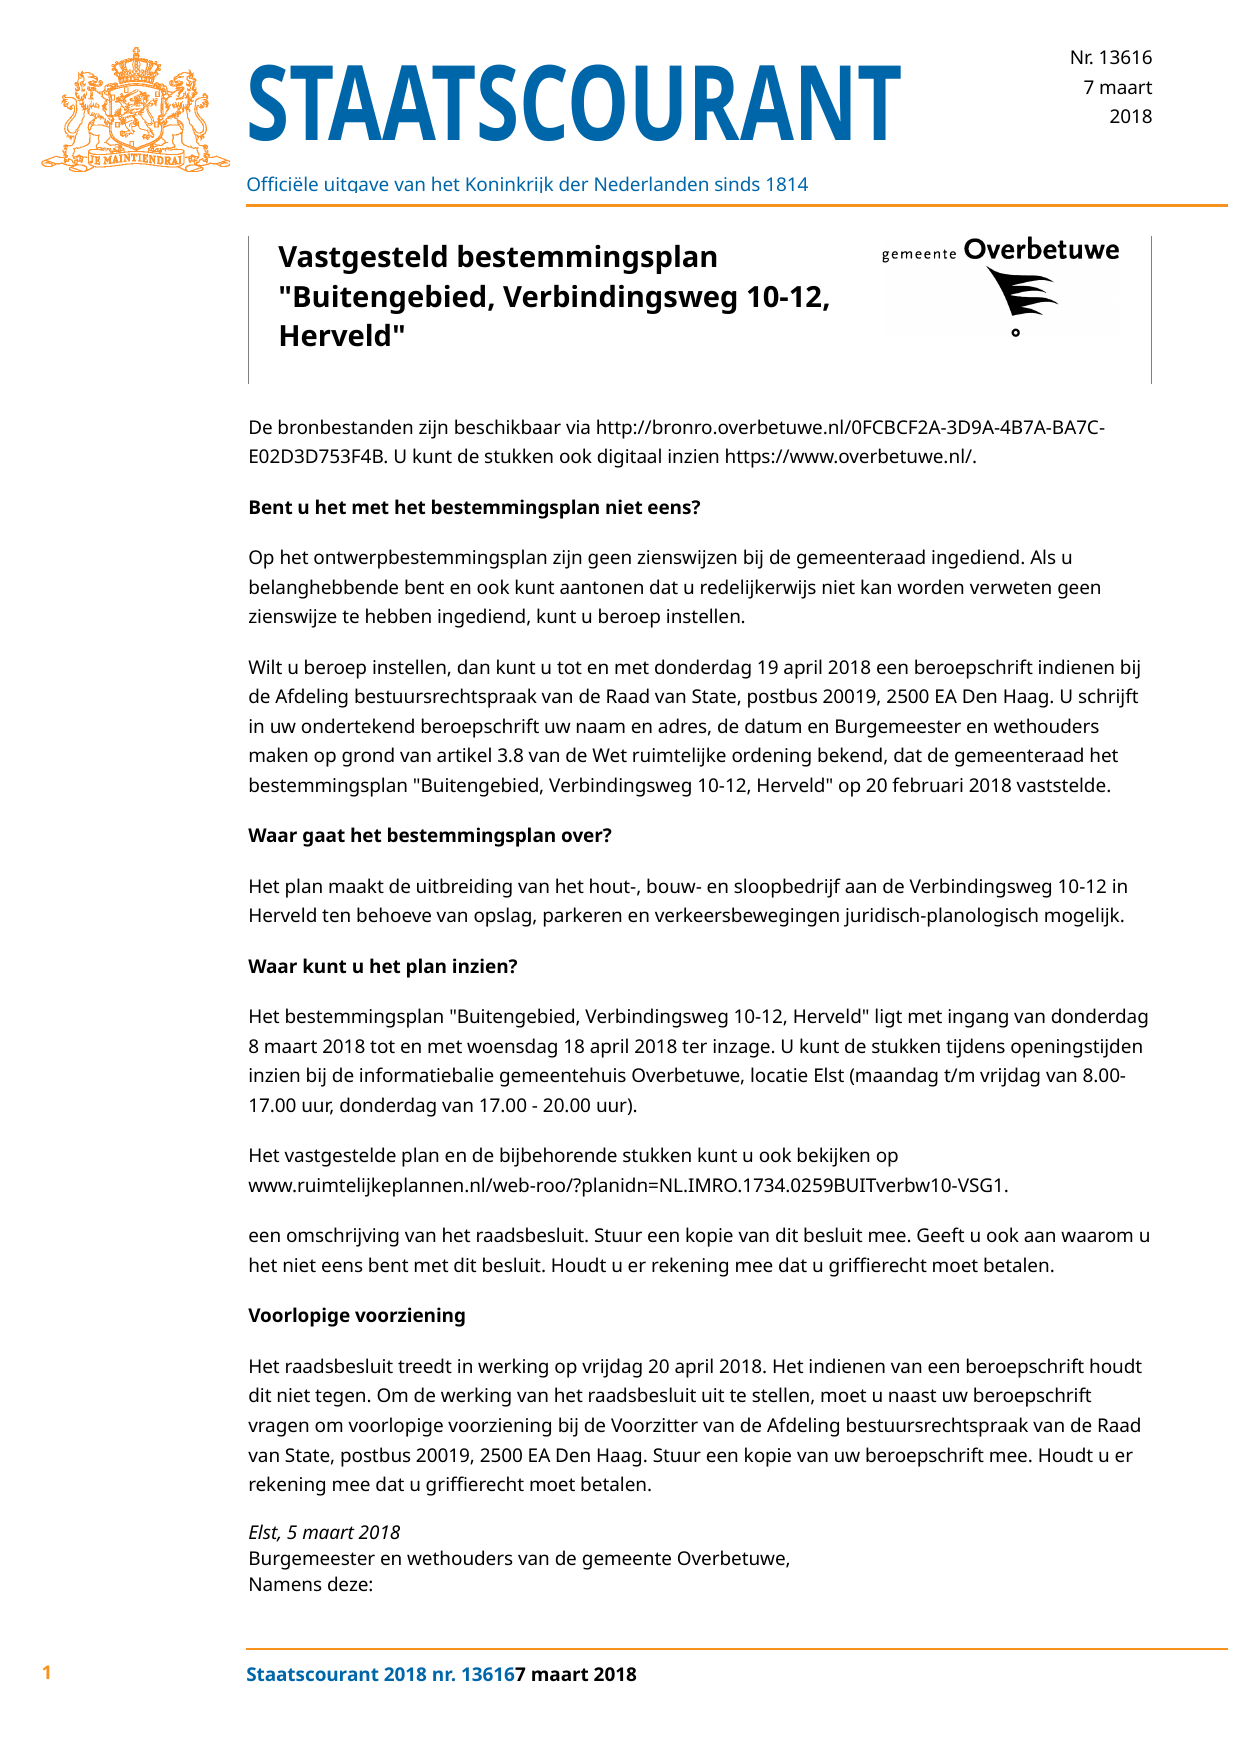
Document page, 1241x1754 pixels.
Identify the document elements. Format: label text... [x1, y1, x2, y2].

text De bronbestanden zijn beschikbaar via http://bronro.overbetuwe.nl/0FCBCF2A-3D9A-4B7A-BA7C-E02D3D753F4B. U kunt de stukken ook digitaal inzien https://www.overbetuwe.nl/. [248, 414, 1152, 469]
text Namens deze: [248, 1571, 1152, 1596]
text Het raadsbesluit treedt in werking op vrijdag 20 april 2018. Het indienen van een beroepschrift houdt dit niet tegen. Om de werking van het raadsbesluit uit te stellen, moet u naast uw beroepschrift vragen om voorlopige voorziening bij de Voorzitter van de Afdeling bestuursrechtspraak van de Raad van State, postbus 20019, 2500 EA Den Haag. Stuur een kopie van uw beroepschrift mee. Houdt u er rekening mee dat u griffierecht moet betalen. [248, 1353, 1152, 1497]
text Voorlopige voorziening [248, 1303, 1152, 1328]
text een omschrijving van het raadsbesluit. Stuur een kopie van dit besluit mee. Geeft u ook aan waarom u het niet eens bent met dit besluit. Houdt u er rekening mee dat u griffierecht moet betalen. [248, 1223, 1152, 1278]
text Burgemeester en wethouders van de gemeente Overbetuwe, [248, 1545, 1152, 1571]
text Wilt u beroep instellen, dan kunt u tot en met donderdag 19 april 2018 een beroepschrift indienen bij de Afdeling bestuursrechtspraak van de Raad van State, postbus 20019, 2500 EA Den Haag. U schrijft in uw ondertekend beroepschrift uw naam en adres, de datum en Burgemeester en wethouders maken op grond van artikel 3.8 van de Wet ruimtelijke ordening bekend, dat de gemeenteraad het bestemmingsplan "Buitengebied, Verbindingsweg 10-12, Herveld" op 20 februari 2018 vaststelde. [248, 654, 1152, 798]
text Op het ontwerpbestemmingsplan zijn geen zienswijzen bij de gemeenteraad ingediend. Als u belanghebbende bent en ook kunt aantonen dat u redelijkerwijs niet kan worden verweten geen zienswijze te hebben ingediend, kunt u beroep instellen. [248, 544, 1152, 629]
text Het bestemmingsplan "Buitengebied, Verbindingsweg 10-12, Herveld" ligt met ingang van donderdag 8 maart 2018 tot en met woensdag 18 april 2018 ter inzage. U kunt de stukken tijdens openingstijden inzien bij de informatiebalie gemeentehuis Overbetuwe, locatie Elst (maandag t/m vrijdag van 8.00-17.00 uur, donderdag van 17.00 - 20.00 uur). [248, 1003, 1152, 1118]
picture [41, 47, 231, 172]
text Waar gaat het bestemmingsplan over? [248, 823, 1152, 848]
text Elst, 5 maart 2018 [248, 1519, 1152, 1545]
picture [882, 236, 1119, 337]
table_header Vastgesteld bestemmingsplan "Buitengebied, Verbindingsweg 10-12, Herveld" [249, 236, 850, 384]
text Het vastgestelde plan en de bijbehorende stukken kunt u ook bekijken op www.ruimtelijkeplannen.nl/web-roo/?planidn=NL.IMRO.1734.0259BUITverbw10-VSG1. [248, 1143, 1152, 1198]
text Bent u het met het bestemmingsplan niet eens? [248, 494, 1152, 520]
table_header [850, 236, 1151, 384]
text Waar kunt u het plan inzien? [248, 953, 1152, 979]
text Het plan maakt de uitbreiding van het hout-, bouw- en sloopbedrijf aan de Verbindingsweg 10-12 in Herveld ten behoeve van opslag, parkeren en verkeersbewegingen juridisch-planologisch mogelijk. [248, 873, 1152, 928]
